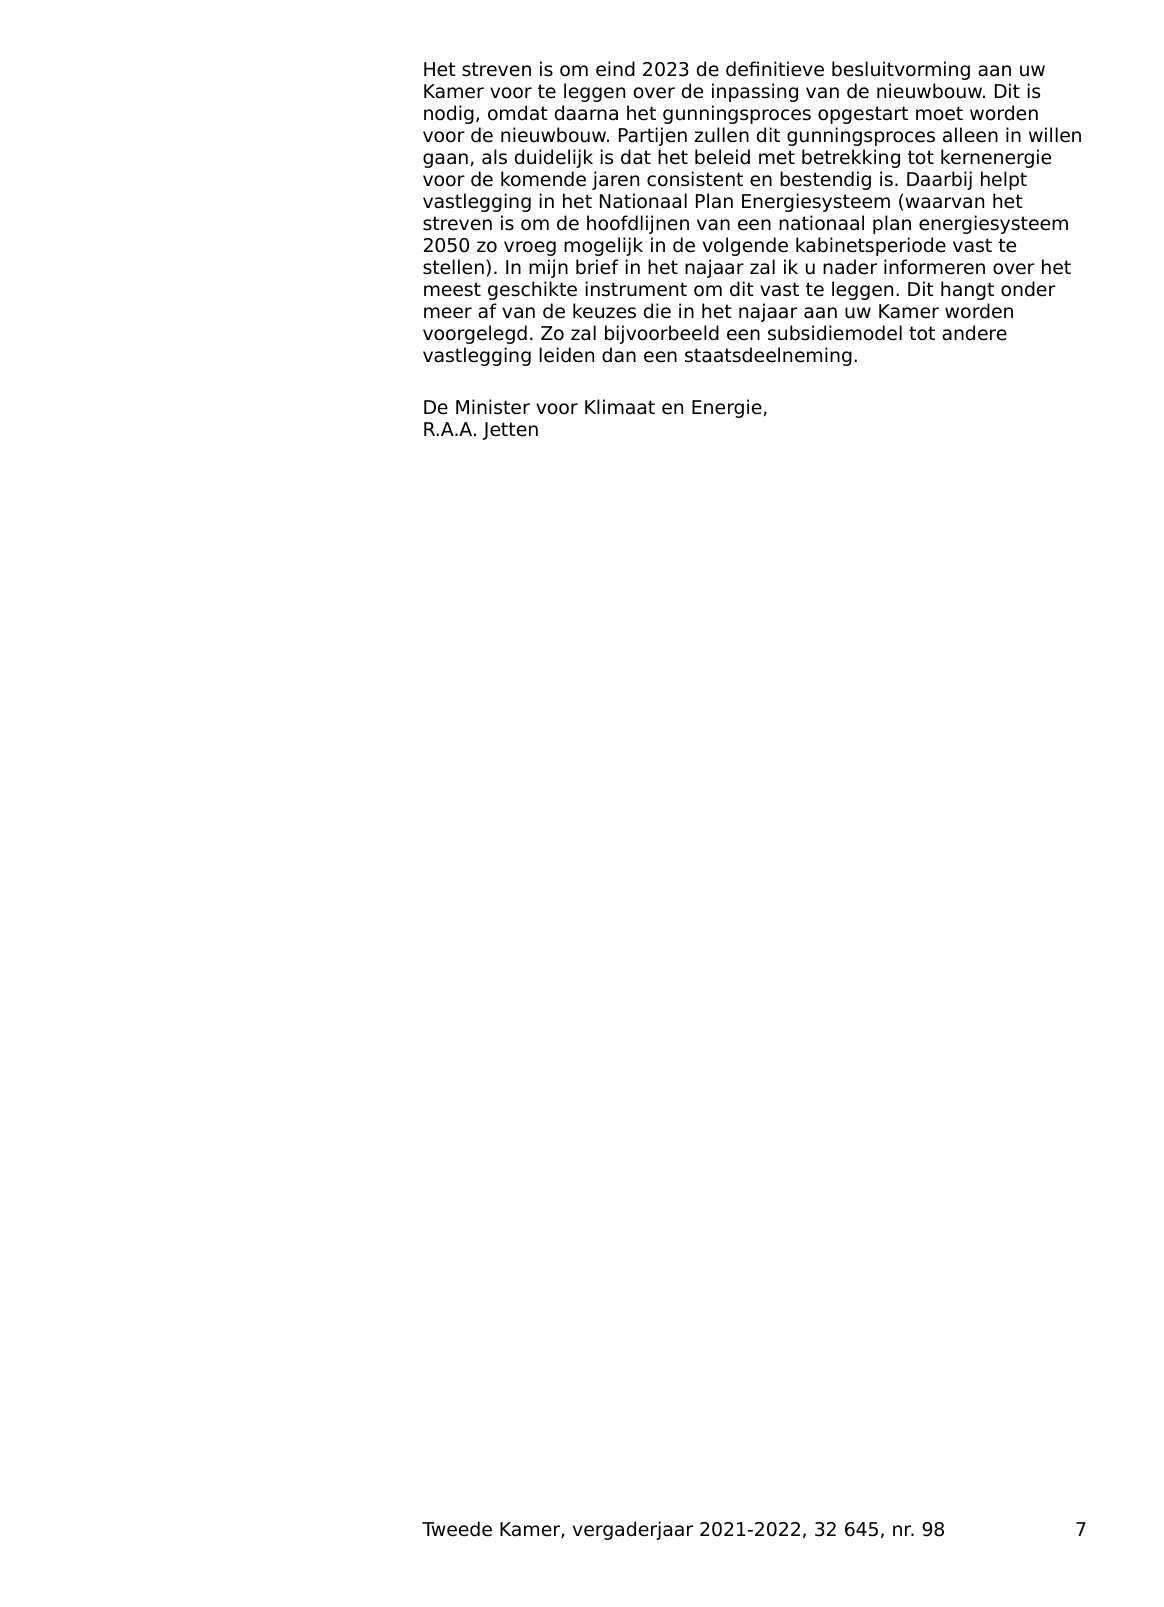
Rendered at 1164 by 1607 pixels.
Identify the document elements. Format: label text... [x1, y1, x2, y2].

text Het streven is om eind 2023 de definitieve besluitvorming aan uw Kamer voor te leggen over de inpassing van de nieuwbouw. Dit is nodig, omdat daarna het gunningsproces opgestart moet worden voor de nieuwbouw. Partijen zullen dit gunningsproces alleen in willen gaan, als duidelijk is dat het beleid met betrekking tot kernenergie voor de komende jaren consistent en bestendig is. Daarbij helpt vastlegging in het Nationaal Plan Energiesysteem (waarvan het streven is om de hoofdlijnen van een nationaal plan energiesysteem 2050 zo vroeg mogelijk in de volgende kabinetsperiode vast te stellen). In mijn brief in het najaar zal ik u nader informeren over het meest geschikte instrument om dit vast te leggen. Dit hangt onder meer af van de keuzes die in het najaar aan uw Kamer worden voorgelegd. Zo zal bijvoorbeeld een subsidiemodel tot andere vastlegging leiden dan een staatsdeelneming. [422, 59, 1087, 367]
text De Minister voor Klimaat en Energie, R.A.A. Jetten [422, 397, 1087, 441]
